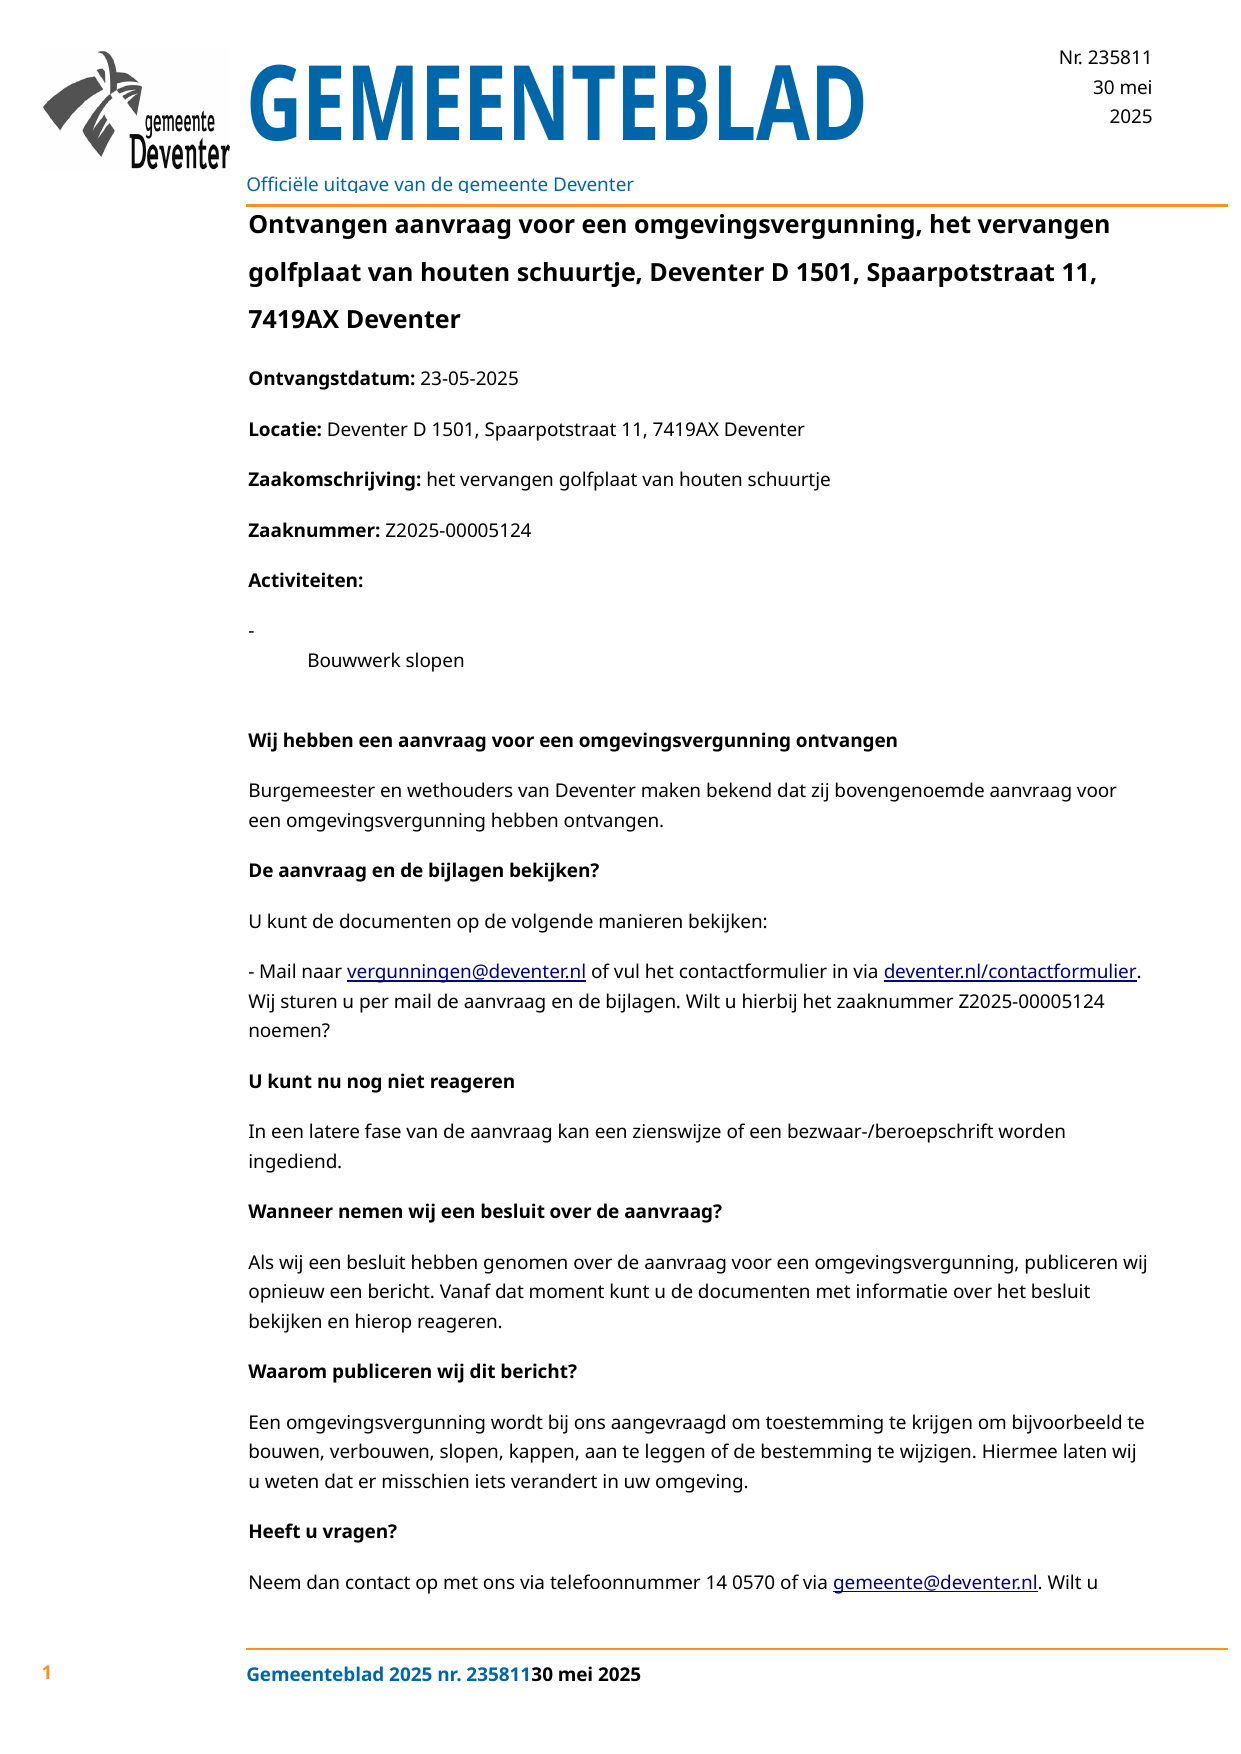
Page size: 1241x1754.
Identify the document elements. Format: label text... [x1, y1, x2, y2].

picture [41, 47, 231, 172]
text Burgemeester en wethouders van Deventer maken bekend dat zij bovengenoemde aanvraag voor een omgevingsvergunning hebben ontvangen. [248, 778, 1152, 833]
text Locatie: Deventer D 1501, Spaarpotstraat 11, 7419AX Deventer [248, 416, 1152, 442]
text U kunt de documenten op de volgende manieren bekijken: [248, 908, 1152, 934]
text Een omgevingsvergunning wordt bij ons aangevraagd om toestemming te krijgen om bijvoorbeeld te bouwen, verbouwen, slopen, kappen, aan te leggen of de bestemming te wijzigen. Hiermee laten wij u weten dat er misschien iets verandert in uw omgeving. [248, 1409, 1152, 1494]
text Ontvangen aanvraag voor een omgevingsvergunning, het vervangen golfplaat van houten schuurtje, Deventer D 1501, Spaarpotstraat 11, 7419AX Deventer [248, 207, 1152, 336]
text Ontvangstdatum: 23-05-2025 [248, 366, 1152, 391]
text Neem dan contact op met ons via telefoonnummer 14 0570 of via gemeente@deventer.nl. Wilt u [248, 1569, 1152, 1594]
text Wanneer nemen wij een besluit over de aanvraag? [248, 1198, 1152, 1224]
text De aanvraag en de bijlagen bekijken? [248, 858, 1152, 883]
text Zaakomschrijving: het vervangen golfplaat van houten schuurtje [248, 466, 1152, 492]
text Zaaknummer: Z2025-00005124 [248, 517, 1152, 542]
text Als wij een besluit hebben genomen over de aanvraag voor een omgevingsvergunning, publiceren wij opnieuw een bericht. Vanaf dat moment kunt u de documenten met informatie over het besluit bekijken en hierop reageren. [248, 1249, 1152, 1334]
list Bouwwerk slopen [248, 647, 1152, 673]
text Waarom publiceren wij dit bericht? [248, 1358, 1152, 1384]
text U kunt nu nog niet reageren [248, 1068, 1152, 1094]
text Wij hebben een aanvraag voor een omgevingsvergunning ontvangen [248, 727, 1152, 753]
text Heeft u vragen? [248, 1518, 1152, 1544]
text In een latere fase van de aanvraag kan een zienswijze of een bezwaar-/beroepschrift worden ingediend. [248, 1118, 1152, 1174]
text - Mail naar vergunningen@deventer.nl of vul het contactformulier in via deventer.nl/contactformulier. Wij sturen u per mail de aanvraag en de bijlagen. Wilt u hierbij het zaaknummer Z2025-00005124 noemen? [248, 958, 1152, 1043]
text Activiteiten: [248, 567, 1152, 593]
